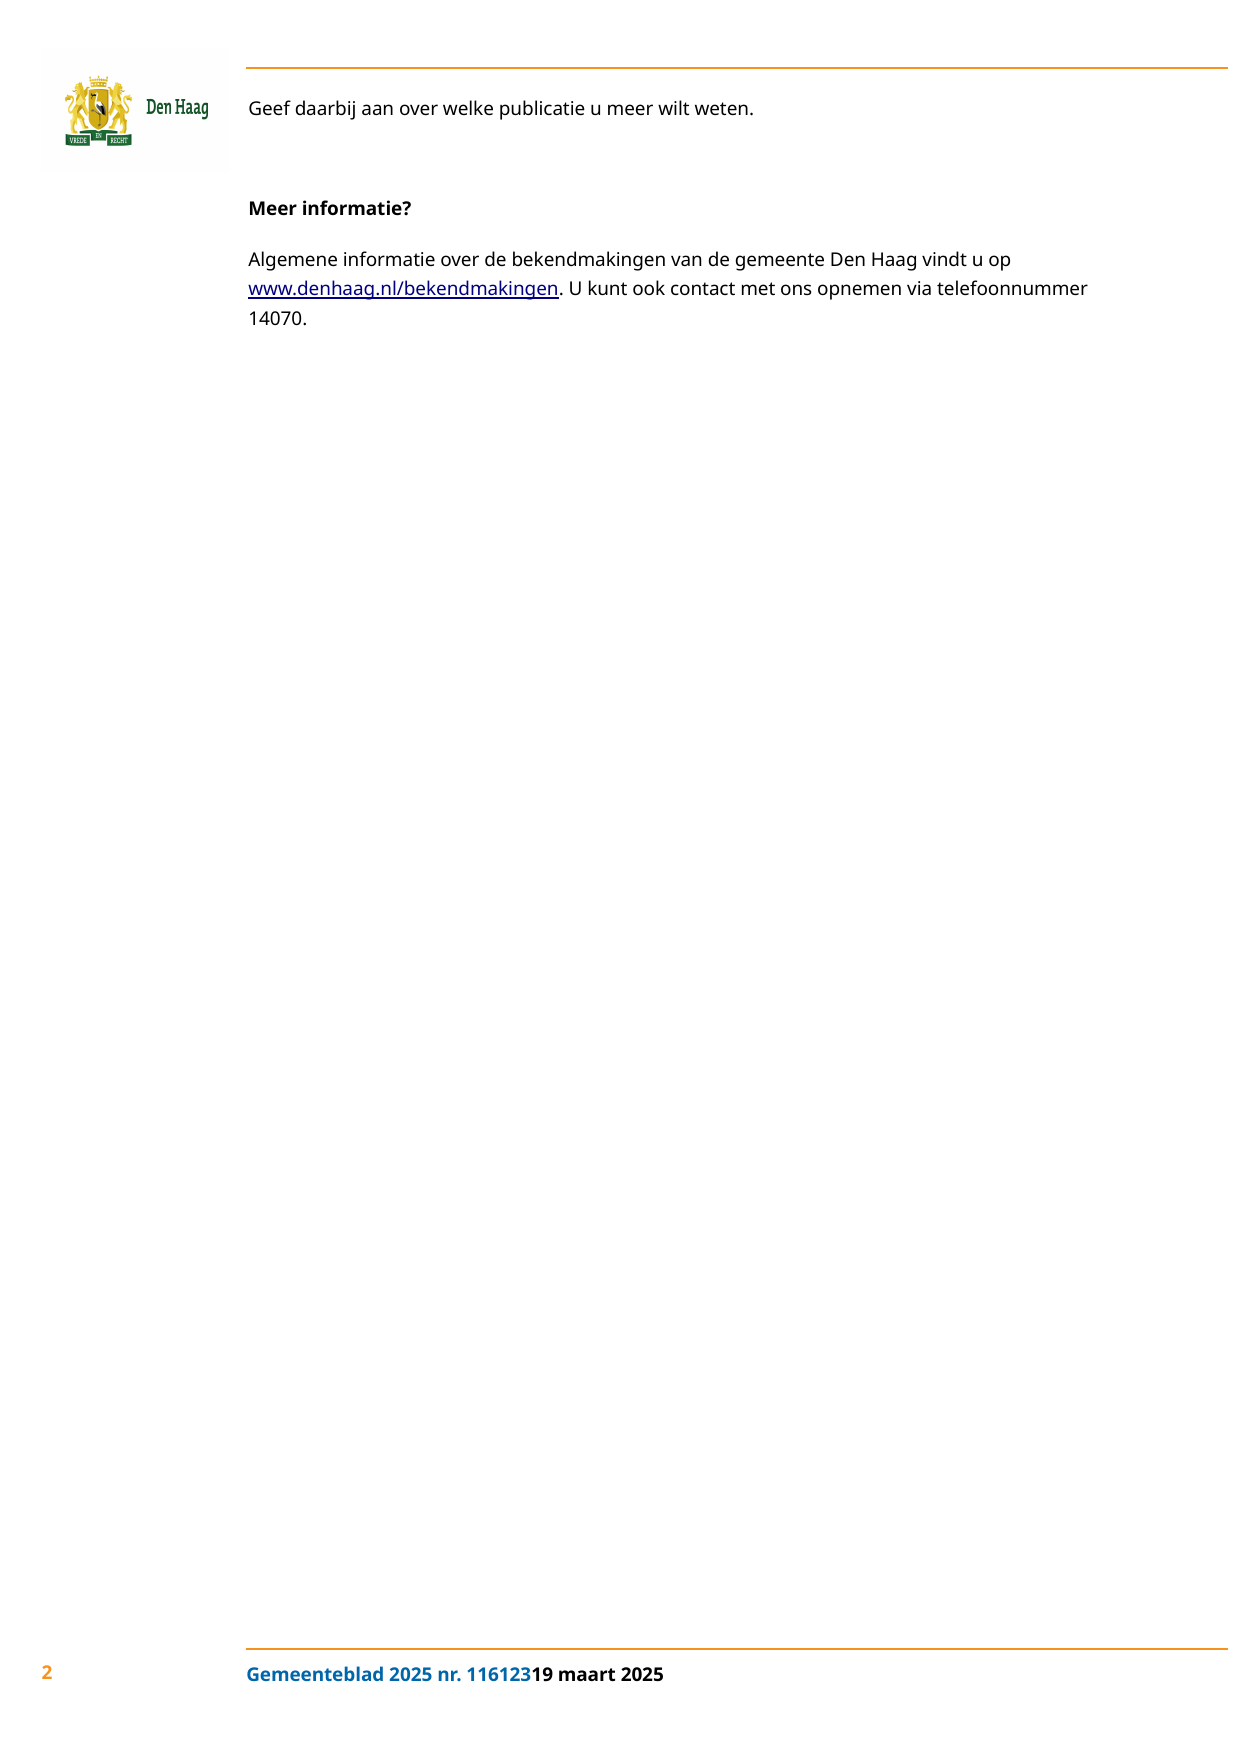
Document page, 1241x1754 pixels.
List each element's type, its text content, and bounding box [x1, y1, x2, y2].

text Algemene informatie over de bekendmakingen van de gemeente Den Haag vindt u op www.denhaag.nl/bekendmakingen. U kunt ook contact met ons opnemen via telefoonnummer 14070. [248, 246, 1152, 331]
picture [41, 47, 231, 172]
text Geef daarbij aan over welke publicatie u meer wilt weten. [248, 95, 1152, 121]
text Meer informatie? [248, 196, 1152, 221]
